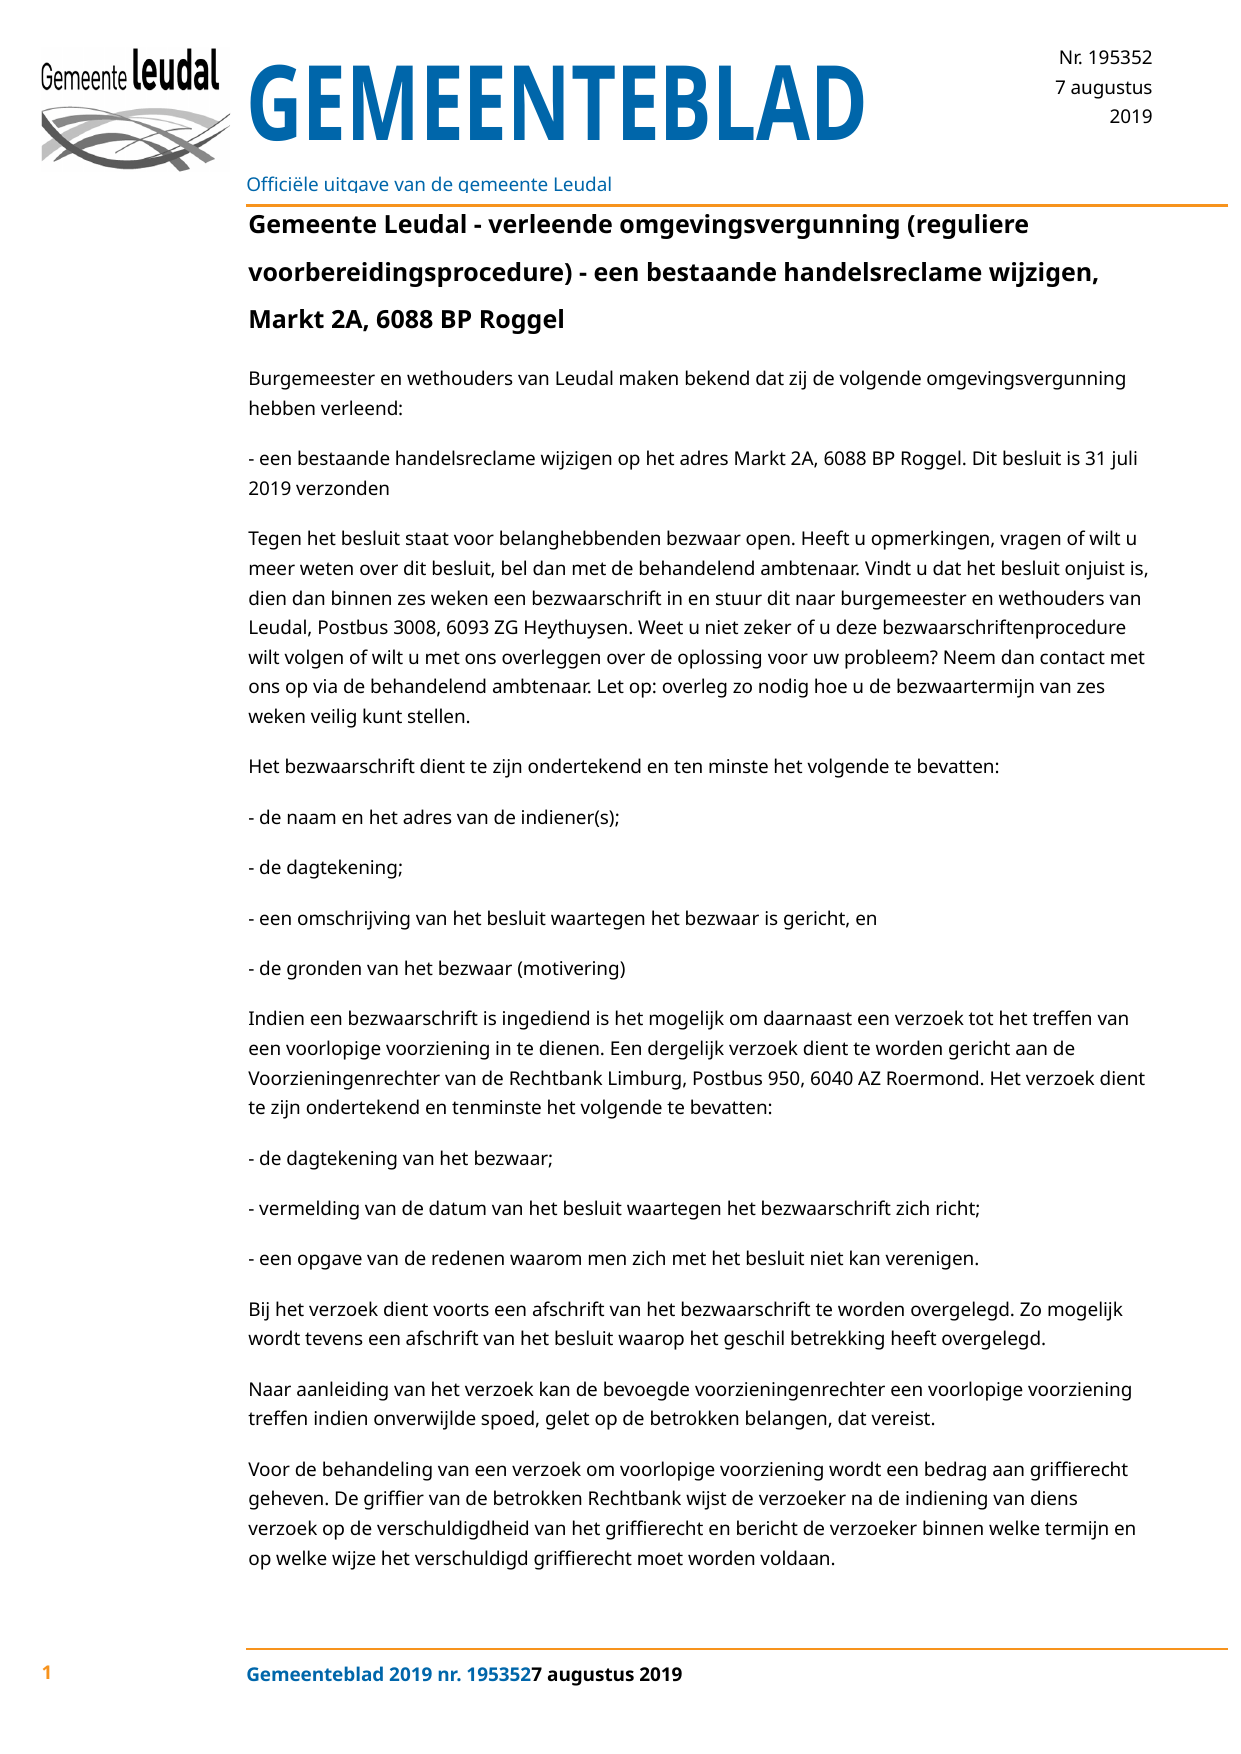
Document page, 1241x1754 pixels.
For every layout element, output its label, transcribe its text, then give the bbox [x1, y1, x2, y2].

text - een omschrijving van het besluit waartegen het bezwaar is gericht, en [248, 905, 1152, 930]
text - de naam en het adres van de indiener(s); [248, 804, 1152, 829]
picture [41, 47, 231, 172]
text - vermelding van de datum van het besluit waartegen het bezwaarschrift zich richt; [248, 1195, 1152, 1221]
text - de dagtekening van het bezwaar; [248, 1145, 1152, 1170]
text - een bestaande handelsreclame wijzigen op het adres Markt 2A, 6088 BP Roggel. Dit besluit is 31 juli 2019 verzonden [248, 446, 1152, 501]
text Voor de behandeling van een verzoek om voorlopige voorziening wordt een bedrag aan griffierecht geheven. De griffier van de betrokken Rechtbank wijst de verzoeker na de indiening van diens verzoek op de verschuldigdheid van het griffierecht en bericht de verzoeker binnen welke termijn en op welke wijze het verschuldigd griffierecht moet worden voldaan. [248, 1456, 1152, 1570]
text - de gronden van het bezwaar (motivering) [248, 955, 1152, 981]
text Indien een bezwaarschrift is ingediend is het mogelijk om daarnaast een verzoek tot het treffen van een voorlopige voorziening in te dienen. Een dergelijk verzoek dient te worden gericht aan de Voorzieningenrechter van de Rechtbank Limburg, Postbus 950, 6040 AZ Roermond. Het verzoek dient te zijn ondertekend en tenminste het volgende te bevatten: [248, 1006, 1152, 1120]
text Bij het verzoek dient voorts een afschrift van het bezwaarschrift te worden overgelegd. Zo mogelijk wordt tevens een afschrift van het besluit waarop het geschil betrekking heeft overgelegd. [248, 1296, 1152, 1351]
text Gemeente Leudal - verleende omgevingsvergunning (reguliere voorbereidingsprocedure) - een bestaande handelsreclame wijzigen, Markt 2A, 6088 BP Roggel [248, 207, 1152, 336]
text Burgemeester en wethouders van Leudal maken bekend dat zij de volgende omgevingsvergunning hebben verleend: [248, 366, 1152, 421]
text - de dagtekening; [248, 854, 1152, 880]
text Naar aanleiding van het verzoek kan de bevoegde voorzieningenrechter een voorlopige voorziening treffen indien onverwijlde spoed, gelet op de betrokken belangen, dat vereist. [248, 1376, 1152, 1431]
text Tegen het besluit staat voor belanghebbenden bezwaar open. Heeft u opmerkingen, vragen of wilt u meer weten over dit besluit, bel dan met de behandelend ambtenaar. Vindt u dat het besluit onjuist is, dien dan binnen zes weken een bezwaarschrift in en stuur dit naar burgemeester en wethouders van Leudal, Postbus 3008, 6093 ZG Heythuysen. Weet u niet zeker of u deze bezwaarschriftenprocedure wilt volgen of wilt u met ons overleggen over de oplossing voor uw probleem? Neem dan contact met ons op via de behandelend ambtenaar. Let op: overleg zo nodig hoe u de bezwaartermijn van zes weken veilig kunt stellen. [248, 526, 1152, 729]
text Het bezwaarschrift dient te zijn ondertekend en ten minste het volgende te bevatten: [248, 753, 1152, 779]
text - een opgave van de redenen waarom men zich met het besluit niet kan verenigen. [248, 1246, 1152, 1271]
